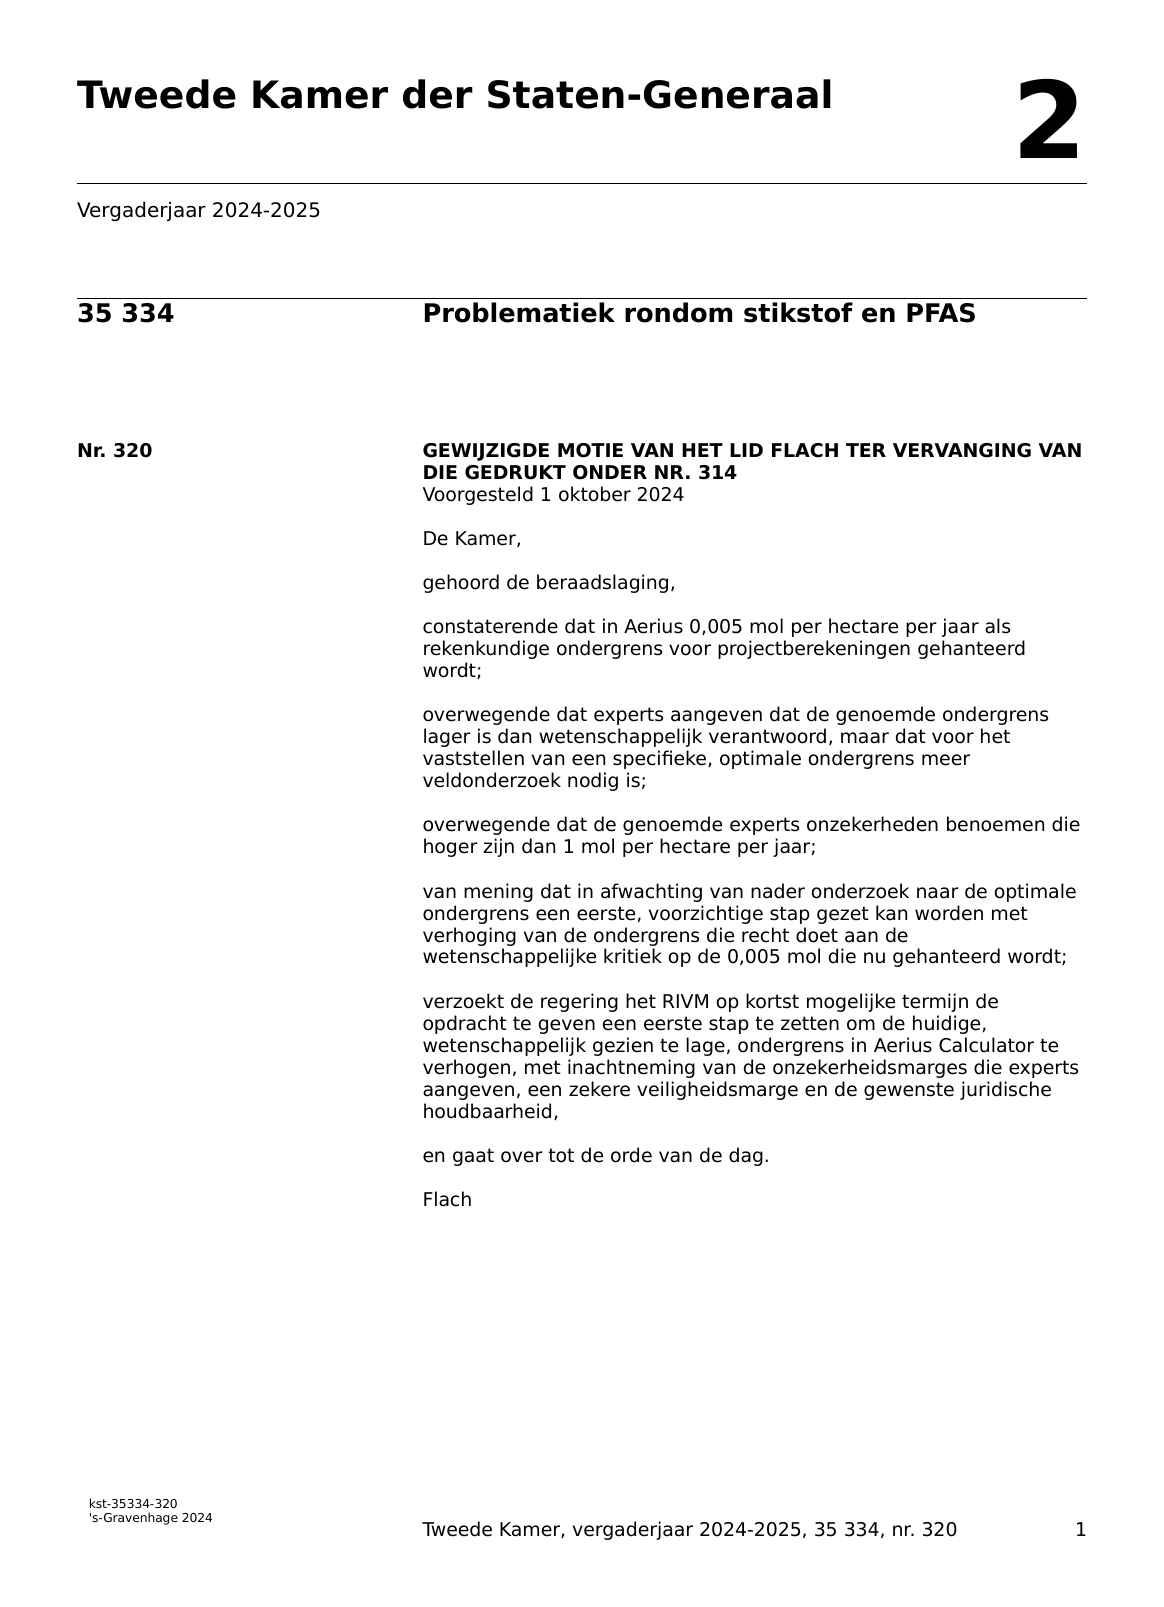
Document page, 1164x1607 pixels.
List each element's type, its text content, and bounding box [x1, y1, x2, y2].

table_cell Vergaderjaar 2024-2025 [77, 184, 1087, 298]
text Voorgesteld 1 oktober 2024 [422, 484, 1087, 506]
text van mening dat in afwachting van nader onderzoek naar de optimale ondergrens een eerste, voorzichtige stap gezet kan worden met verhoging van de ondergrens die recht doet aan de wetenschappelijke kritiek op de 0,005 mol die nu gehanteerd wordt; [422, 881, 1087, 968]
text gehoord de beraadslaging, [422, 572, 1087, 594]
text Flach [422, 1189, 1087, 1211]
text verzoekt de regering het RIVM op kortst mogelijke termijn de opdracht te geven een eerste stap te zetten om de huidige, wetenschappelijk gezien te lage, ondergrens in Aerius Calculator te verhogen, met inachtneming van de onzekerheidsmarges die experts aangeven, een zekere veiligheidsmarge en de gewenste juridische houdbaarheid, [422, 991, 1087, 1122]
text en gaat over tot de orde van de dag. [422, 1145, 1087, 1167]
text De Kamer, [422, 528, 1087, 550]
text overwegende dat experts aangeven dat de genoemde ondergrens lager is dan wetenschappelijk verantwoord, maar dat voor het vaststellen van een specifieke, optimale ondergrens meer veldonderzoek nodig is; [422, 704, 1087, 792]
text kst-35334-320 [88, 1497, 323, 1511]
text 's-Gravenhage 2024 [88, 1511, 323, 1525]
subtitle 35 334 Problematiek rondom stikstof en PFAS [77, 299, 1087, 329]
text overwegende dat de genoemde experts onzekerheden benoemen die hoger zijn dan 1 mol per hectare per jaar; [422, 814, 1087, 858]
text constaterende dat in Aerius 0,005 mol per hectare per jaar als rekenkundige ondergrens voor projectberekeningen gehanteerd wordt; [422, 616, 1087, 682]
table_header 2 [886, 59, 1087, 183]
table_header Tweede Kamer der Staten-Generaal [77, 59, 886, 183]
subtitle Nr. 320 GEWIJZIGDE MOTIE VAN HET LID FLACH TER VERVANGING VAN DIE GEDRUKT ONDER NR. 314 [77, 440, 1087, 484]
